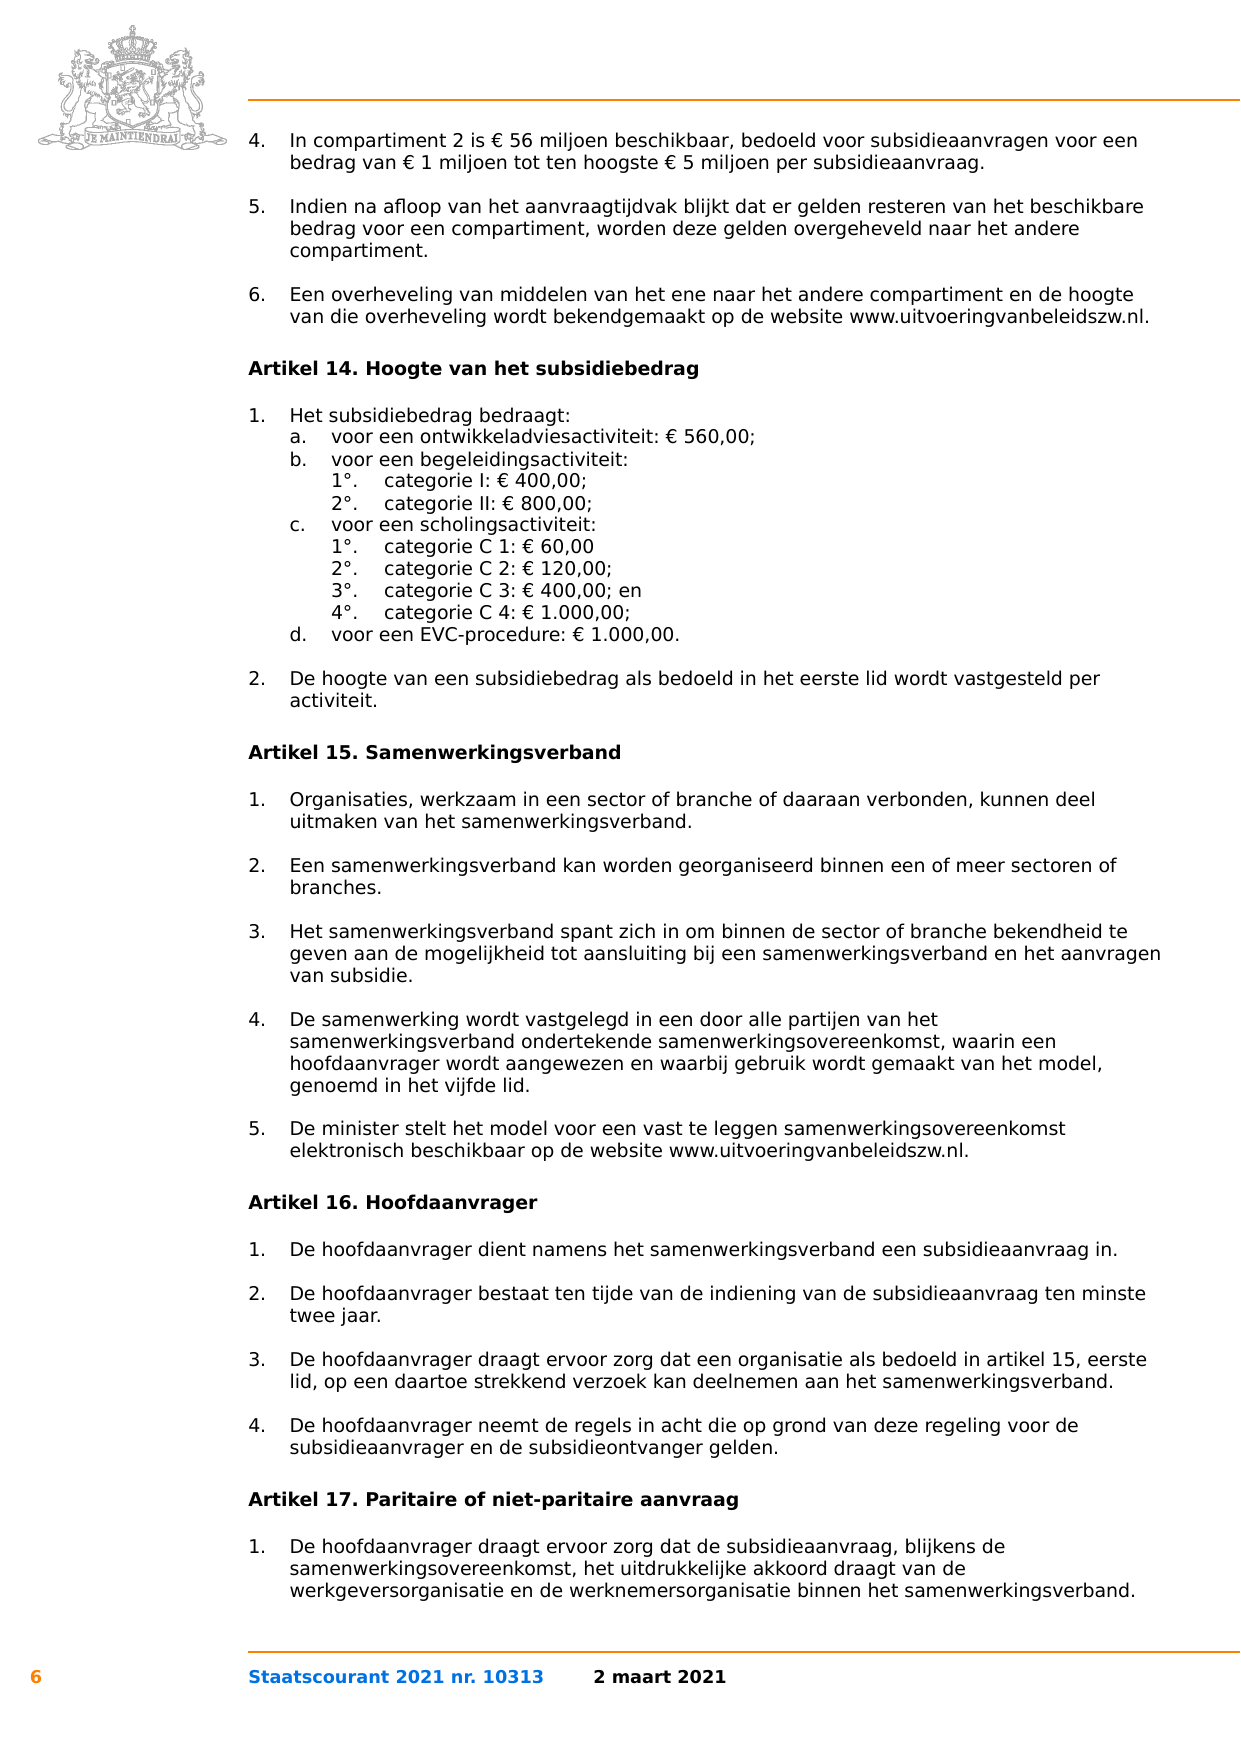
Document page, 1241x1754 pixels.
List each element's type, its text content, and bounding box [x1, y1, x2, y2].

subtitle Artikel 16. Hoofdaanvrager [248, 1192, 1163, 1214]
text 6. Een overheveling van middelen van het ene naar het andere compartiment en de hoogte van die overheveling wordt bekendgemaakt op de website www.uitvoeringvanbeleidszw.nl. [248, 283, 1163, 327]
text 4°. categorie C 4: € 1.000,00; [331, 602, 1163, 624]
text 4. De hoofdaanvrager neemt de regels in acht die op grond van deze regeling voor de subsidieaanvrager en de subsidieontvanger gelden. [248, 1415, 1163, 1459]
text 1°. categorie C 1: € 60,00 [331, 536, 1163, 558]
text 2°. categorie II: € 800,00; [331, 492, 1163, 514]
picture [38, 25, 227, 150]
text 3. De hoofdaanvrager draagt ervoor zorg dat een organisatie als bedoeld in artikel 15, eerste lid, op een daartoe strekkend verzoek kan deelnemen aan het samenwerkingsverband. [248, 1349, 1163, 1393]
text 3. Het samenwerkingsverband spant zich in om binnen de sector of branche bekendheid te geven aan de mogelijkheid tot aansluiting bij een samenwerkingsverband en het aanvragen van subsidie. [248, 921, 1163, 987]
text 2. De hoofdaanvrager bestaat ten tijde van de indiening van de subsidieaanvraag ten minste twee jaar. [248, 1283, 1163, 1327]
text 1. Organisaties, werkzaam in een sector of branche of daaraan verbonden, kunnen deel uitmaken van het samenwerkingsverband. [248, 789, 1163, 833]
text d. voor een EVC-procedure: € 1.000,00. [289, 624, 1163, 646]
text 4. De samenwerking wordt vastgelegd in een door alle partijen van het samenwerkingsverband ondertekende samenwerkingsovereenkomst, waarin een hoofdaanvrager wordt aangewezen en waarbij gebruik wordt gemaakt van het model, genoemd in het vijfde lid. [248, 1008, 1163, 1096]
text 1. De hoofdaanvrager dient namens het samenwerkingsverband een subsidieaanvraag in. [248, 1239, 1163, 1261]
text 5. Indien na afloop van het aanvraagtijdvak blijkt dat er gelden resteren van het beschikbare bedrag voor een compartiment, worden deze gelden overgeheveld naar het andere compartiment. [248, 196, 1163, 262]
subtitle Artikel 15. Samenwerkingsverband [248, 742, 1163, 764]
text 2°. categorie C 2: € 120,00; [331, 558, 1163, 580]
text 2. De hoogte van een subsidiebedrag als bedoeld in het eerste lid wordt vastgesteld per activiteit. [248, 668, 1163, 712]
text 5. De minister stelt het model voor een vast te leggen samenwerkingsovereenkomst elektronisch beschikbaar op de website www.uitvoeringvanbeleidszw.nl. [248, 1118, 1163, 1162]
text b. voor een begeleidingsactiviteit: [289, 448, 1163, 470]
text 4. In compartiment 2 is € 56 miljoen beschikbaar, bedoeld voor subsidieaanvragen voor een bedrag van € 1 miljoen tot ten hoogste € 5 miljoen per subsidieaanvraag. [248, 130, 1163, 174]
text c. voor een scholingsactiviteit: [289, 514, 1163, 536]
text a. voor een ontwikkeladviesactiviteit: € 560,00; [289, 426, 1163, 448]
text 2. Een samenwerkingsverband kan worden georganiseerd binnen een of meer sectoren of branches. [248, 855, 1163, 899]
text 3°. categorie C 3: € 400,00; en [331, 580, 1163, 602]
text 1. Het subsidiebedrag bedraagt: [248, 404, 1163, 426]
subtitle Artikel 17. Paritaire of niet-paritaire aanvraag [248, 1489, 1163, 1511]
subtitle Artikel 14. Hoogte van het subsidiebedrag [248, 357, 1163, 379]
text 1°. categorie I: € 400,00; [331, 470, 1163, 492]
text 1. De hoofdaanvrager draagt ervoor zorg dat de subsidieaanvraag, blijkens de samenwerkingsovereenkomst, het uitdrukkelijke akkoord draagt van de werkgeversorganisatie en de werknemersorganisatie binnen het samenwerkingsverband. [248, 1536, 1163, 1602]
